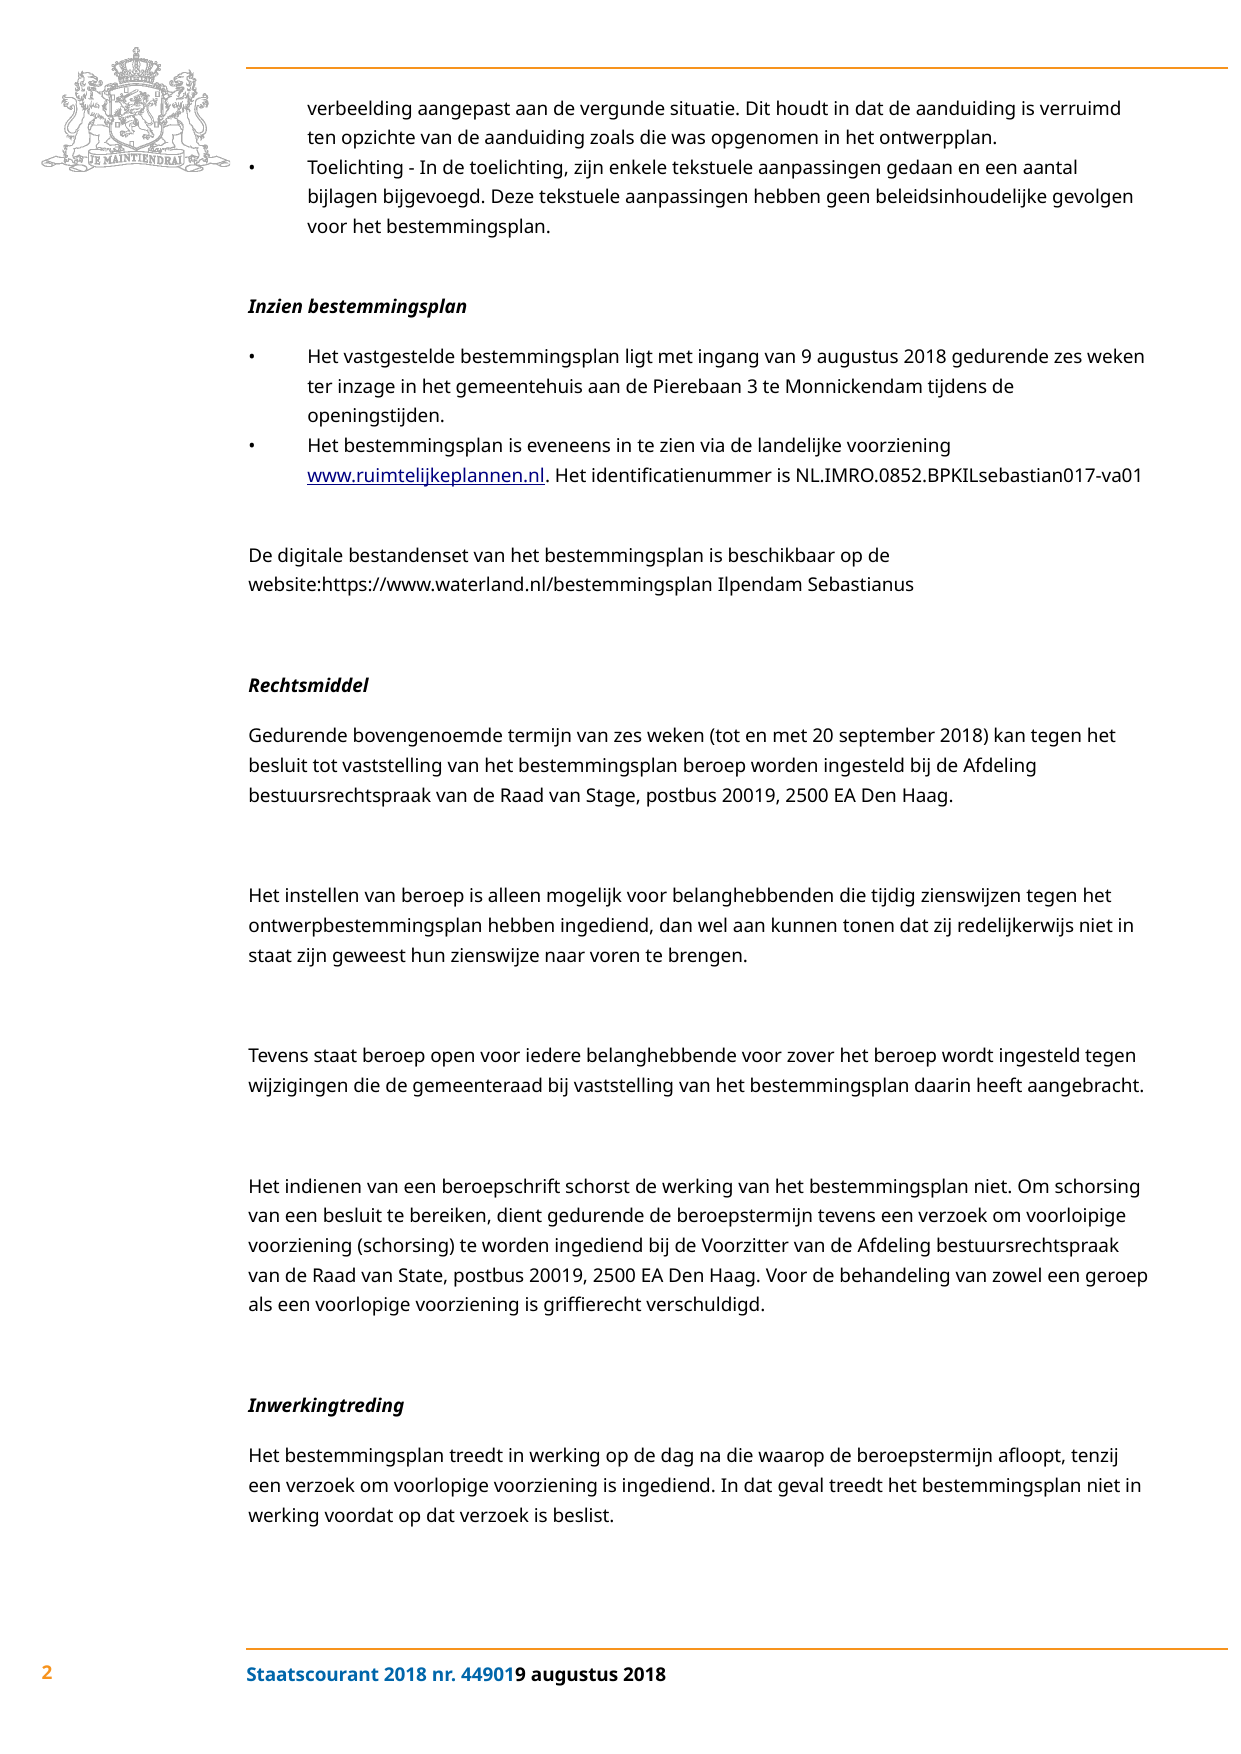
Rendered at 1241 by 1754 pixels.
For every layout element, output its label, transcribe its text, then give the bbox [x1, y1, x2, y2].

list Het bestemmingsplan is eveneens in te zien via de landelijke voorziening www.ruimtelijkeplannen.nl. Het identificatienummer is NL.IMRO.0852.BPKILsebastian017-va01 [248, 432, 1152, 488]
text Inwerkingtreding [248, 1392, 1152, 1418]
text Het indienen van een beroepschrift schorst de werking van het bestemmingsplan niet. Om schorsing van een besluit te bereiken, dient gedurende de beroepstermijn tevens een verzoek om voorloipige voorziening (schorsing) te worden ingediend bij de Voorzitter van de Afdeling bestuursrechtspraak van de Raad van State, postbus 20019, 2500 EA Den Haag. Voor de behandeling van zowel een geroep als een voorlopige voorziening is griffierecht verschuldigd. [248, 1173, 1152, 1317]
text Inzien bestemmingsplan [248, 293, 1152, 319]
list verbeelding aangepast aan de vergunde situatie. Dit houdt in dat de aanduiding is verruimd ten opzichte van de aanduiding zoals die was opgenomen in het ontwerpplan. [248, 95, 1152, 150]
text Tevens staat beroep open voor iedere belanghebbende voor zover het beroep wordt ingesteld tegen wijzigingen die de gemeenteraad bij vaststelling van het bestemmingsplan daarin heeft aangebracht. [248, 1043, 1152, 1098]
text Het bestemmingsplan treedt in werking op de dag na die waarop de beroepstermijn afloopt, tenzij een verzoek om voorlopige voorziening is ingediend. In dat geval treedt het bestemmingsplan niet in werking voordat op dat verzoek is beslist. [248, 1443, 1152, 1528]
list Toelichting - In de toelichting, zijn enkele tekstuele aanpassingen gedaan en een aantal bijlagen bijgevoegd. Deze tekstuele aanpassingen hebben geen beleidsinhoudelijke gevolgen voor het bestemmingsplan. [248, 154, 1152, 239]
text Het instellen van beroep is alleen mogelijk voor belanghebbenden die tijdig zienswijzen tegen het ontwerpbestemmingsplan hebben ingediend, dan wel aan kunnen tonen dat zij redelijkerwijs niet in staat zijn geweest hun zienswijze naar voren te brengen. [248, 883, 1152, 968]
text Rechtsmiddel [248, 672, 1152, 698]
text Gedurende bovengenoemde termijn van zes weken (tot en met 20 september 2018) kan tegen het besluit tot vaststelling van het bestemmingsplan beroep worden ingesteld bij de Afdeling bestuursrechtspraak van de Raad van Stage, postbus 20019, 2500 EA Den Haag. [248, 723, 1152, 808]
list Het vastgestelde bestemmingsplan ligt met ingang van 9 augustus 2018 gedurende zes weken ter inzage in het gemeentehuis aan de Pierebaan 3 te Monnickendam tijdens de openingstijden. [248, 343, 1152, 428]
text De digitale bestandenset van het bestemmingsplan is beschikbaar op de website:https://www.waterland.nl/bestemmingsplan Ilpendam Sebastianus [248, 542, 1152, 597]
picture [41, 47, 231, 172]
